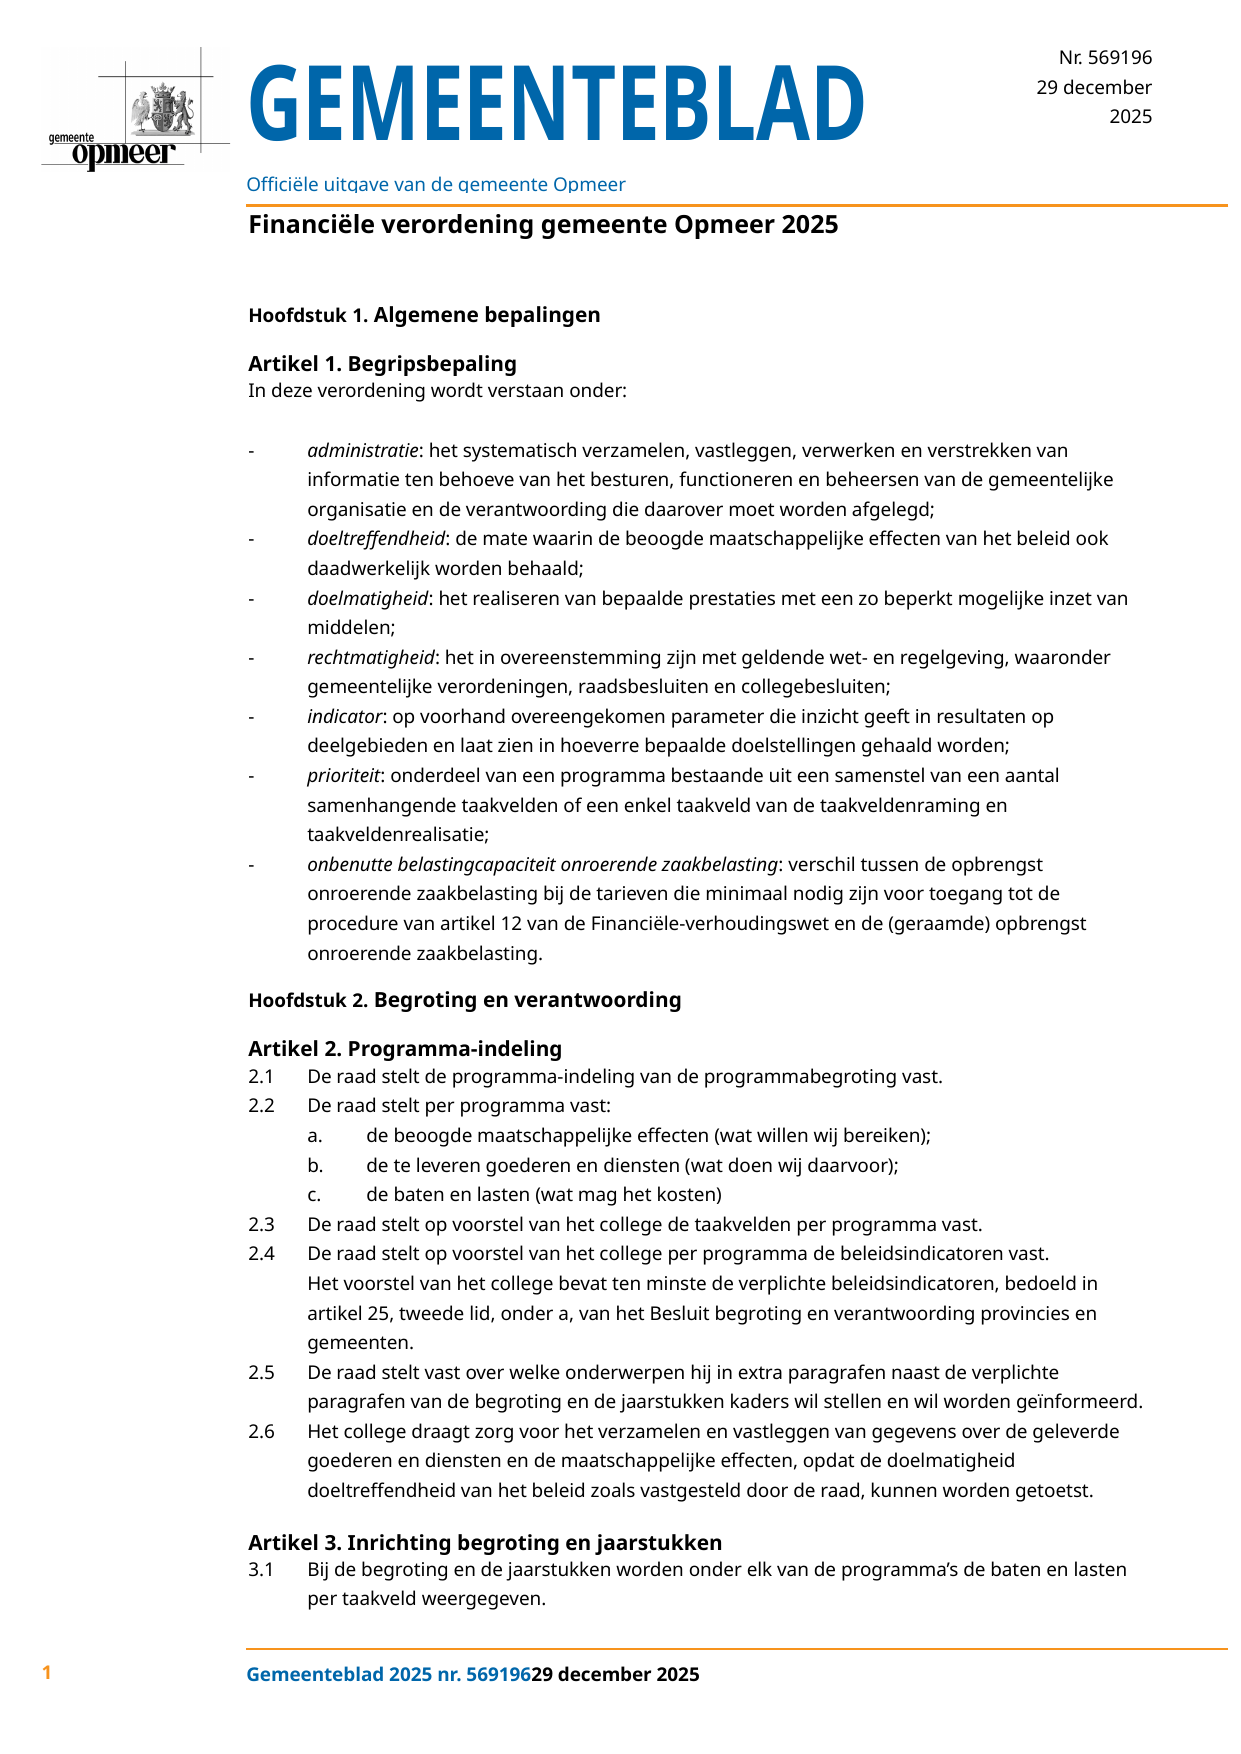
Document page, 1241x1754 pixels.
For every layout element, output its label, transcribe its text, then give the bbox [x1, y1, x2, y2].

list doeltreffendheid: de mate waarin de beoogde maatschappelijke effecten van het beleid ook daadwerkelijk worden behaald; [248, 526, 1152, 581]
list indicator: op voorhand overeengekomen parameter die inzicht geeft in resultaten op deelgebieden en laat zien in hoeverre bepaalde doelstellingen gehaald worden; [248, 703, 1152, 758]
list Bij de begroting en de jaarstukken worden onder elk van de programma’s de baten en lasten per taakveld weergegeven. [248, 1556, 1152, 1611]
text In deze verordening wordt verstaan onder: [248, 378, 1152, 403]
list doelmatigheid: het realiseren van bepaalde prestaties met een zo beperkt mogelijke inzet van middelen; [248, 585, 1152, 640]
list De raad stelt per programma vast: [248, 1093, 1152, 1118]
list onbenutte belastingcapaciteit onroerende zaakbelasting: verschil tussen de opbrengst onroerende zaakbelasting bij de tarieven die minimaal nodig zijn voor toegang tot de procedure van artikel 12 van de Financiële-verhoudingswet en de (geraamde) opbrengst onroerende zaakbelasting. [248, 851, 1152, 965]
list De raad stelt de programma-indeling van de programmabegroting vast. [248, 1063, 1152, 1089]
text Artikel 1. Begripsbepaling [248, 349, 1152, 378]
list de baten en lasten (wat mag het kosten) [307, 1181, 1152, 1207]
list administratie: het systematisch verzamelen, vastleggen, verwerken en verstrekken van informatie ten behoeve van het besturen, functioneren en beheersen van de gemeentelijke organisatie en de verantwoording die daarover moet worden afgelegd; [248, 437, 1152, 522]
list Het college draagt zorg voor het verzamelen en vastleggen van gegevens over de geleverde goederen en diensten en de maatschappelijke effecten, opdat de doelmatigheid doeltreffendheid van het beleid zoals vastgesteld door de raad, kunnen worden getoetst. [248, 1418, 1152, 1503]
list rechtmatigheid: het in overeenstemming zijn met geldende wet- en regelgeving, waaronder gemeentelijke verordeningen, raadsbesluiten en collegebesluiten; [248, 644, 1152, 699]
text Artikel 2. Programma-indeling [248, 1034, 1152, 1063]
list De raad stelt op voorstel van het college de taakvelden per programma vast. [248, 1211, 1152, 1237]
list De raad stelt vast over welke onderwerpen hij in extra paragrafen naast de verplichte paragrafen van de begroting en de jaarstukken kaders wil stellen en wil worden geïnformeerd. [248, 1359, 1152, 1414]
text Hoofdstuk 1. Algemene bepalingen [248, 300, 1152, 328]
list Het voorstel van het college bevat ten minste de verplichte beleidsindicatoren, bedoeld in artikel 25, tweede lid, onder a, van het Besluit begroting en verantwoording provincies en gemeenten. [248, 1270, 1152, 1355]
text Hoofdstuk 2. Begroting en verantwoording [248, 985, 1152, 1014]
list prioriteit: onderdeel van een programma bestaande uit een samenstel van een aantal samenhangende taakvelden of een enkel taakveld van de taakveldenraming en taakveldenrealisatie; [248, 762, 1152, 847]
picture [41, 47, 231, 172]
text Artikel 3. Inrichting begroting en jaarstukken [248, 1528, 1152, 1556]
text Financiële verordening gemeente Opmeer 2025 [248, 207, 1152, 241]
list de te leveren goederen en diensten (wat doen wij daarvoor); [307, 1152, 1152, 1177]
list de beoogde maatschappelijke effecten (wat willen wij bereiken); [307, 1122, 1152, 1148]
list De raad stelt op voorstel van het college per programma de beleidsindicatoren vast. [248, 1241, 1152, 1266]
